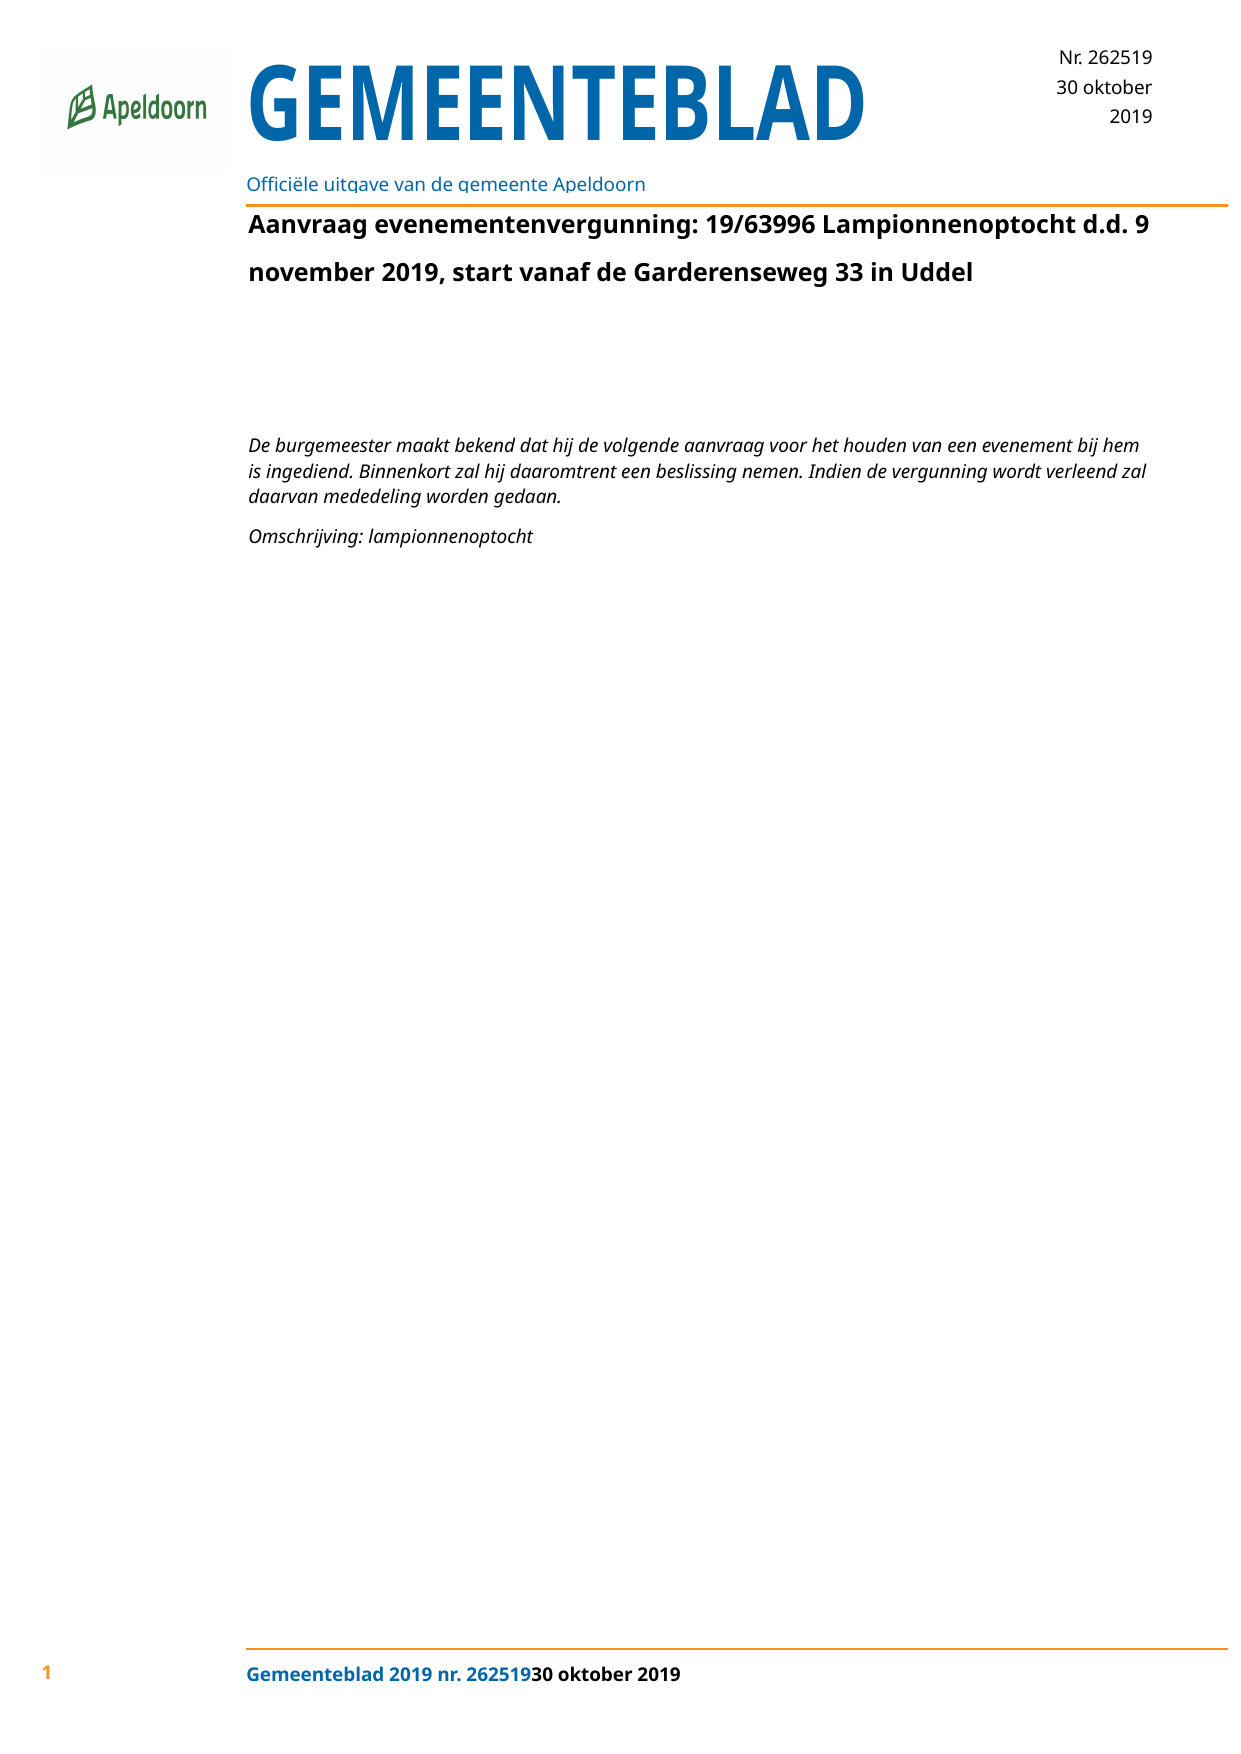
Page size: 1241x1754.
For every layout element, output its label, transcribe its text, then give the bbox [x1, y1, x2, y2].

text De burgemeester maakt bekend dat hij de volgende aanvraag voor het houden van een evenement bij hem is ingediend. Binnenkort zal hij daaromtrent een beslissing nemen. Indien de vergunning wordt verleend zal daarvan mededeling worden gedaan. [248, 432, 1152, 509]
text Omschrijving: lampionnenoptocht [248, 523, 1152, 549]
picture [41, 47, 231, 172]
text Aanvraag evenementenvergunning: 19/63996 Lampionnenoptocht d.d. 9 november 2019, start vanaf de Garderenseweg 33 in Uddel [248, 207, 1152, 288]
